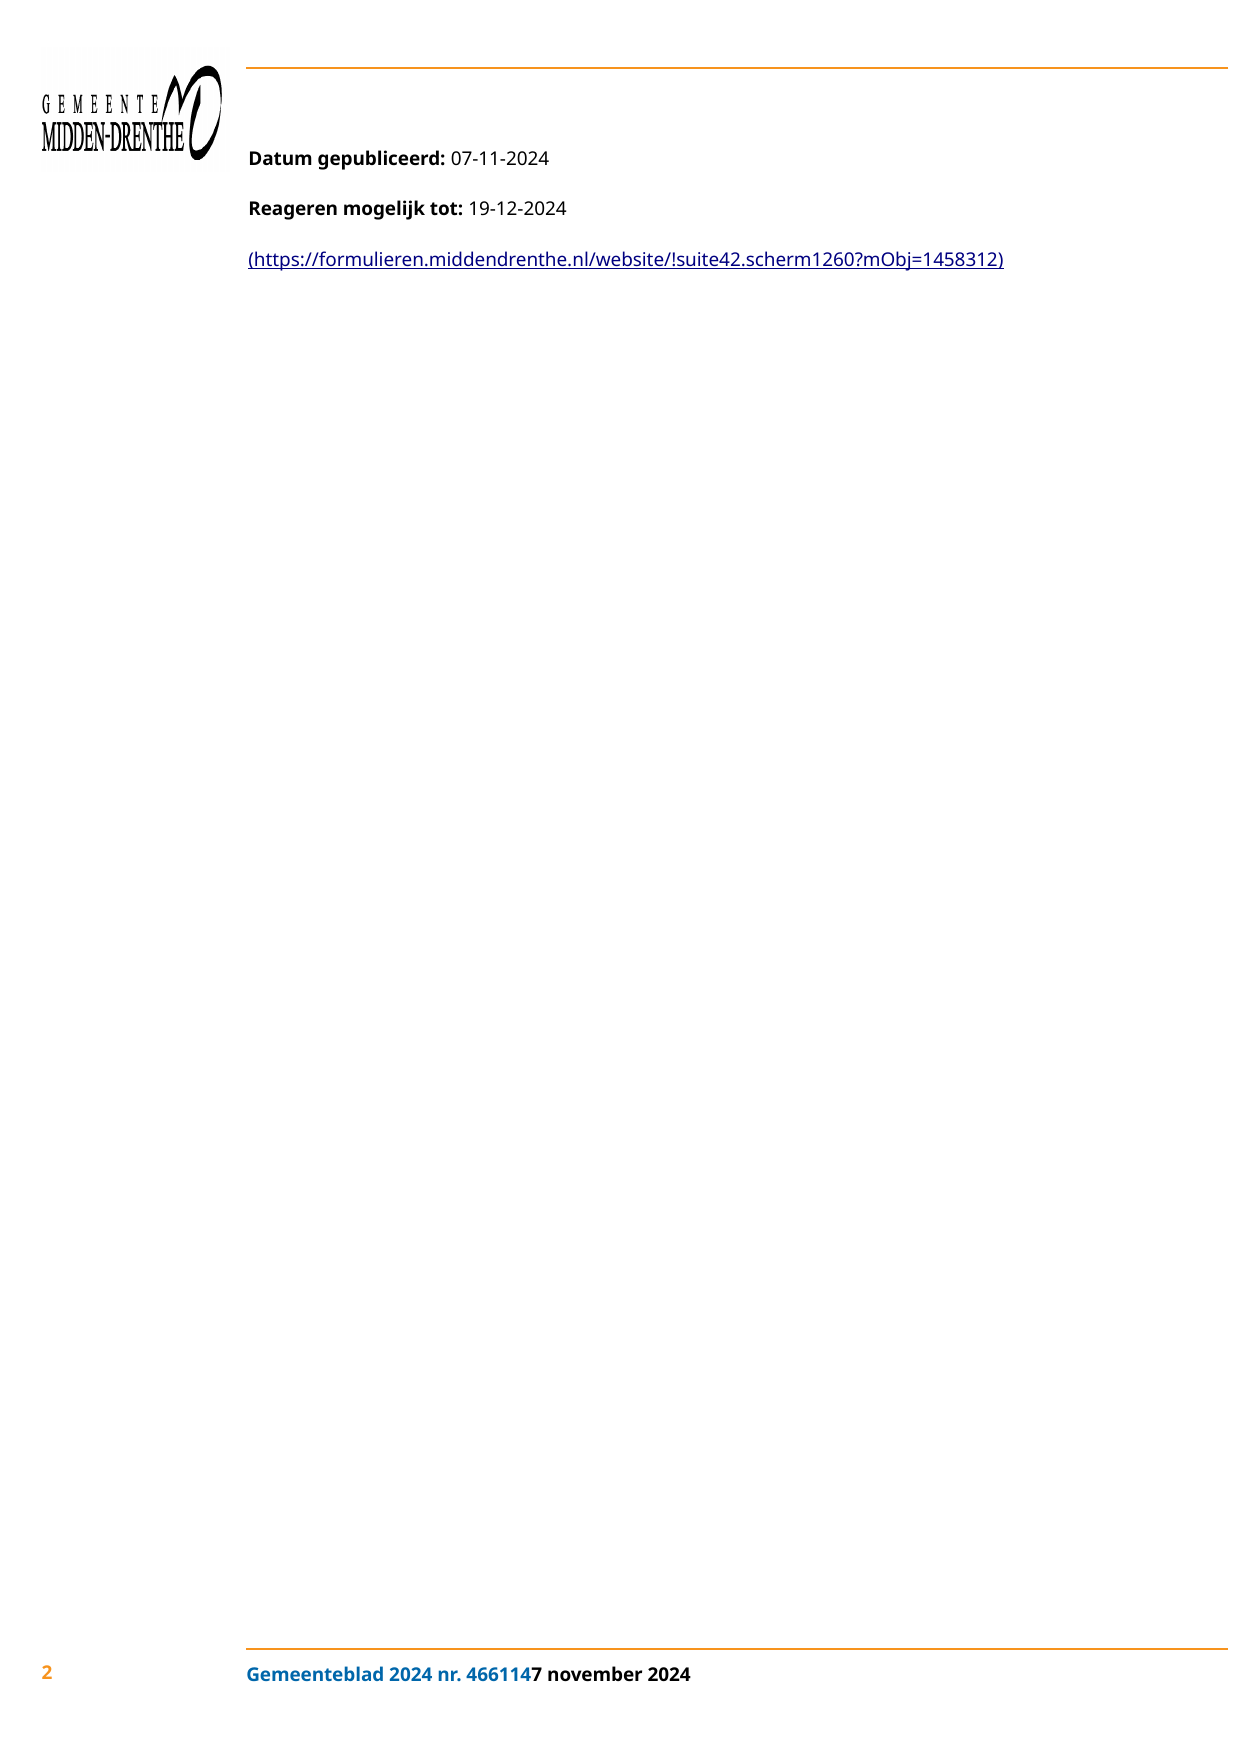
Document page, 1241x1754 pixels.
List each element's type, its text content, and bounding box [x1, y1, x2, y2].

picture [41, 47, 231, 172]
text Datum gepubliceerd: 07-11-2024 [248, 145, 1152, 171]
text Reageren mogelijk tot: 19-12-2024 [248, 196, 1152, 221]
text (https://formulieren.middendrenthe.nl/website/!suite42.scherm1260?mObj=1458312) [248, 246, 1152, 272]
